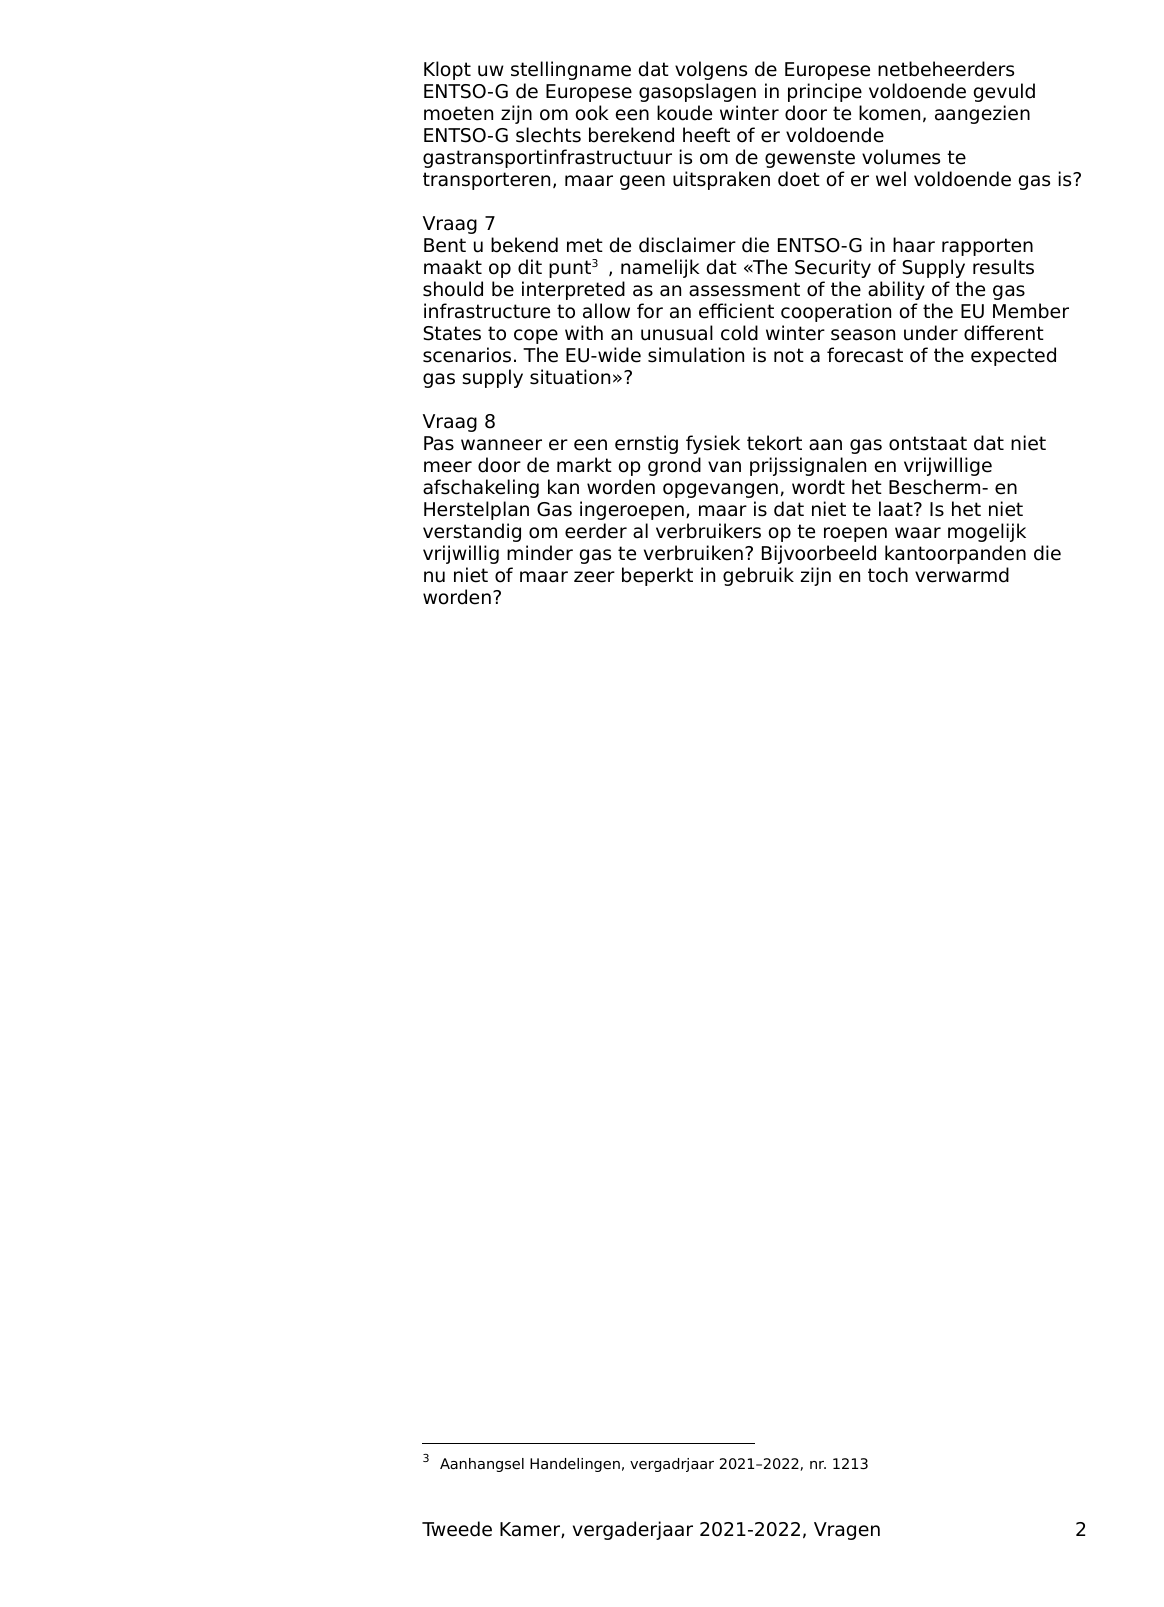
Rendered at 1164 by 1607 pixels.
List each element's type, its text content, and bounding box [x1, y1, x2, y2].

text Aanhangsel Handelingen, vergadrjaar 2021–2022, nr. 1213 [422, 1452, 1087, 1474]
text Bent u bekend met de disclaimer die ENTSO-G in haar rapporten maakt op dit punt , namelijk dat «The Security of Supply results should be interpreted as an assessment of the ability of the gas infrastructure to allow for an efficient cooperation of the EU Member States to cope with an unusual cold winter season under different scenarios. The EU-wide simulation is not a forecast of the expected gas supply situation»? [422, 235, 1087, 389]
text Vraag 7 [422, 213, 1087, 235]
text Pas wanneer er een ernstig fysiek tekort aan gas ontstaat dat niet meer door de markt op grond van prijssignalen en vrijwillige afschakeling kan worden opgevangen, wordt het Bescherm- en Herstelplan Gas ingeroepen, maar is dat niet te laat? Is het niet verstandig om eerder al verbruikers op te roepen waar mogelijk vrijwillig minder gas te verbruiken? Bijvoorbeeld kantoorpanden die nu niet of maar zeer beperkt in gebruik zijn en toch verwarmd worden? [422, 433, 1087, 609]
text Klopt uw stellingname dat volgens de Europese netbeheerders ENTSO-G de Europese gasopslagen in principe voldoende gevuld moeten zijn om ook een koude winter door te komen, aangezien ENTSO-G slechts berekend heeft of er voldoende gastransportinfrastructuur is om de gewenste volumes te transporteren, maar geen uitspraken doet of er wel voldoende gas is? [422, 59, 1087, 191]
text Vraag 8 [422, 411, 1087, 433]
